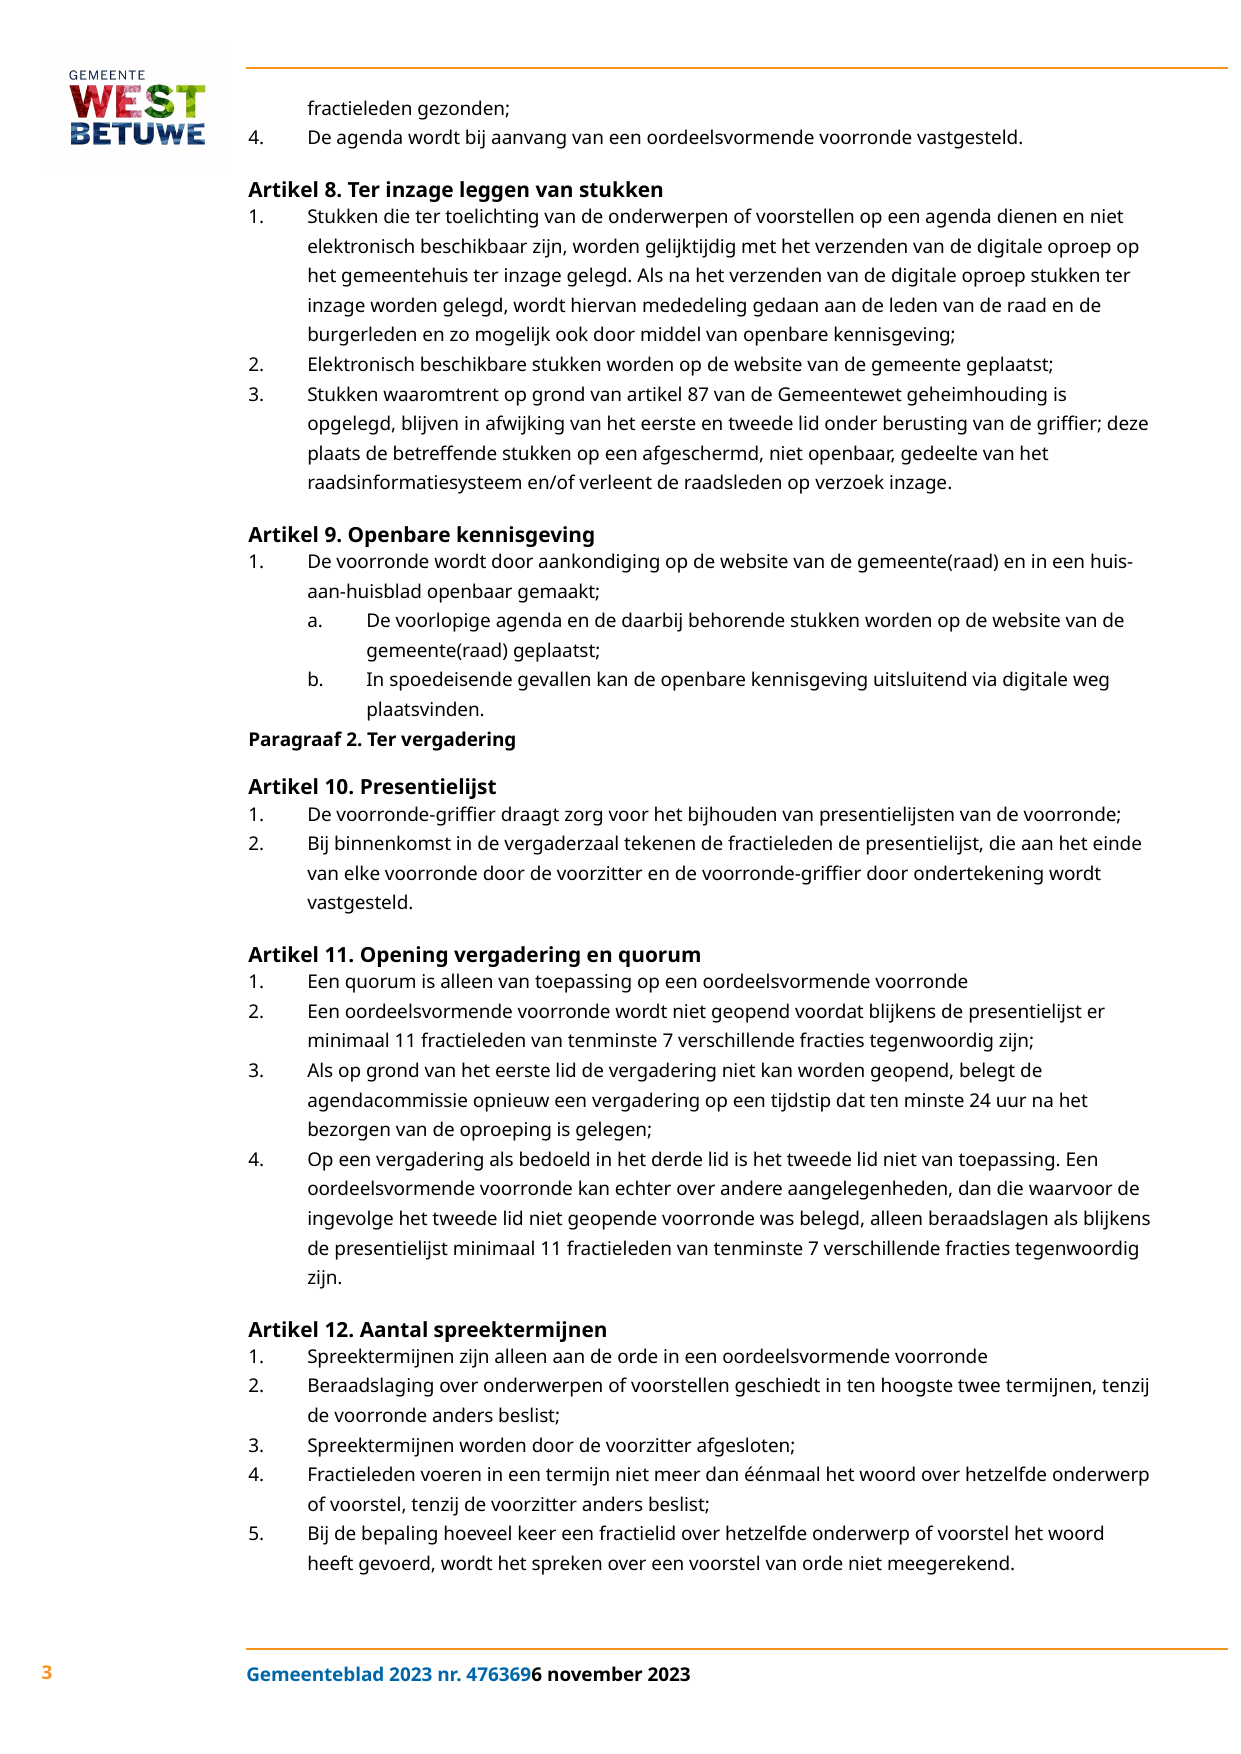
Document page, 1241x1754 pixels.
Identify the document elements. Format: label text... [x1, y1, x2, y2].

list Stukken die ter toelichting van de onderwerpen of voorstellen op een agenda dienen en niet elektronisch beschikbaar zijn, worden gelijktijdig met het verzenden van de digitale oproep op het gemeentehuis ter inzage gelegd. Als na het verzenden van de digitale oproep stukken ter inzage worden gelegd, wordt hiervan mededeling gedaan aan de leden van de raad en de burgerleden en zo mogelijk ook door middel van openbare kennisgeving; [248, 203, 1152, 347]
list Als op grond van het eerste lid de vergadering niet kan worden geopend, belegt de agendacommissie opnieuw een vergadering op een tijdstip dat ten minste 24 uur na het bezorgen van de oproeping is gelegen; [248, 1057, 1152, 1142]
list De voorlopige agenda en de daarbij behorende stukken worden op de website van de gemeente(raad) geplaatst; [307, 607, 1152, 663]
list Spreektermijnen worden door de voorzitter afgesloten; [248, 1432, 1152, 1458]
list De agenda wordt bij aanvang van een oordeelsvormende voorronde vastgesteld. [248, 124, 1152, 150]
text Artikel 8. Ter inzage leggen van stukken [248, 175, 1152, 203]
list Een quorum is alleen van toepassing op een oordeelsvormende voorronde [248, 968, 1152, 994]
list Fractieleden voeren in een termijn niet meer dan éénmaal het woord over hetzelfde onderwerp of voorstel, tenzij de voorzitter anders beslist; [248, 1461, 1152, 1517]
list De voorronde wordt door aankondiging op de website van de gemeente(raad) en in een huis-aan-huisblad openbaar gemaakt; [248, 548, 1152, 604]
list De voorronde-griffier draagt zorg voor het bijhouden van presentielijsten van de voorronde; [248, 801, 1152, 827]
list Op een vergadering als bedoeld in het derde lid is het tweede lid niet van toepassing. Een oordeelsvormende voorronde kan echter over andere aangelegenheden, dan die waarvoor de ingevolge het tweede lid niet geopende voorronde was belegd, alleen beraadslagen als blijkens de presentielijst minimaal 11 fractieleden van tenminste 7 verschillende fracties tegenwoordig zijn. [248, 1146, 1152, 1290]
list In spoedeisende gevallen kan de openbare kennisgeving uitsluitend via digitale weg plaatsvinden. [307, 667, 1152, 722]
text Artikel 9. Openbare kennisgeving [248, 520, 1152, 548]
picture [41, 47, 231, 172]
list Stukken waaromtrent op grond van artikel 87 van de Gemeentewet geheimhouding is opgelegd, blijven in afwijking van het eerste en tweede lid onder berusting van de griffier; deze plaats de betreffende stukken op een afgeschermd, niet openbaar, gedeelte van het raadsinformatiesysteem en/of verleent de raadsleden op verzoek inzage. [248, 381, 1152, 495]
list Elektronisch beschikbare stukken worden op de website van de gemeente geplaatst; [248, 351, 1152, 377]
text Paragraaf 2. Ter vergadering [248, 726, 1152, 752]
list Spreektermijnen zijn alleen aan de orde in een oordeelsvormende voorronde [248, 1343, 1152, 1369]
list Bij binnenkomst in de vergaderzaal tekenen de fractieleden de presentielijst, die aan het einde van elke voorronde door de voorzitter en de voorronde-griffier door ondertekening wordt vastgesteld. [248, 830, 1152, 915]
text Artikel 10. Presentielijst [248, 772, 1152, 801]
text Artikel 12. Aantal spreektermijnen [248, 1315, 1152, 1343]
list fractieleden gezonden; [248, 95, 1152, 121]
list Beraadslaging over onderwerpen of voorstellen geschiedt in ten hoogste twee termijnen, tenzij de voorronde anders beslist; [248, 1373, 1152, 1428]
list Bij de bepaling hoeveel keer een fractielid over hetzelfde onderwerp of voorstel het woord heeft gevoerd, wordt het spreken over een voorstel van orde niet meegerekend. [248, 1521, 1152, 1576]
text Artikel 11. Opening vergadering en quorum [248, 940, 1152, 968]
list Een oordeelsvormende voorronde wordt niet geopend voordat blijkens de presentielijst er minimaal 11 fractieleden van tenminste 7 verschillende fracties tegenwoordig zijn; [248, 998, 1152, 1053]
